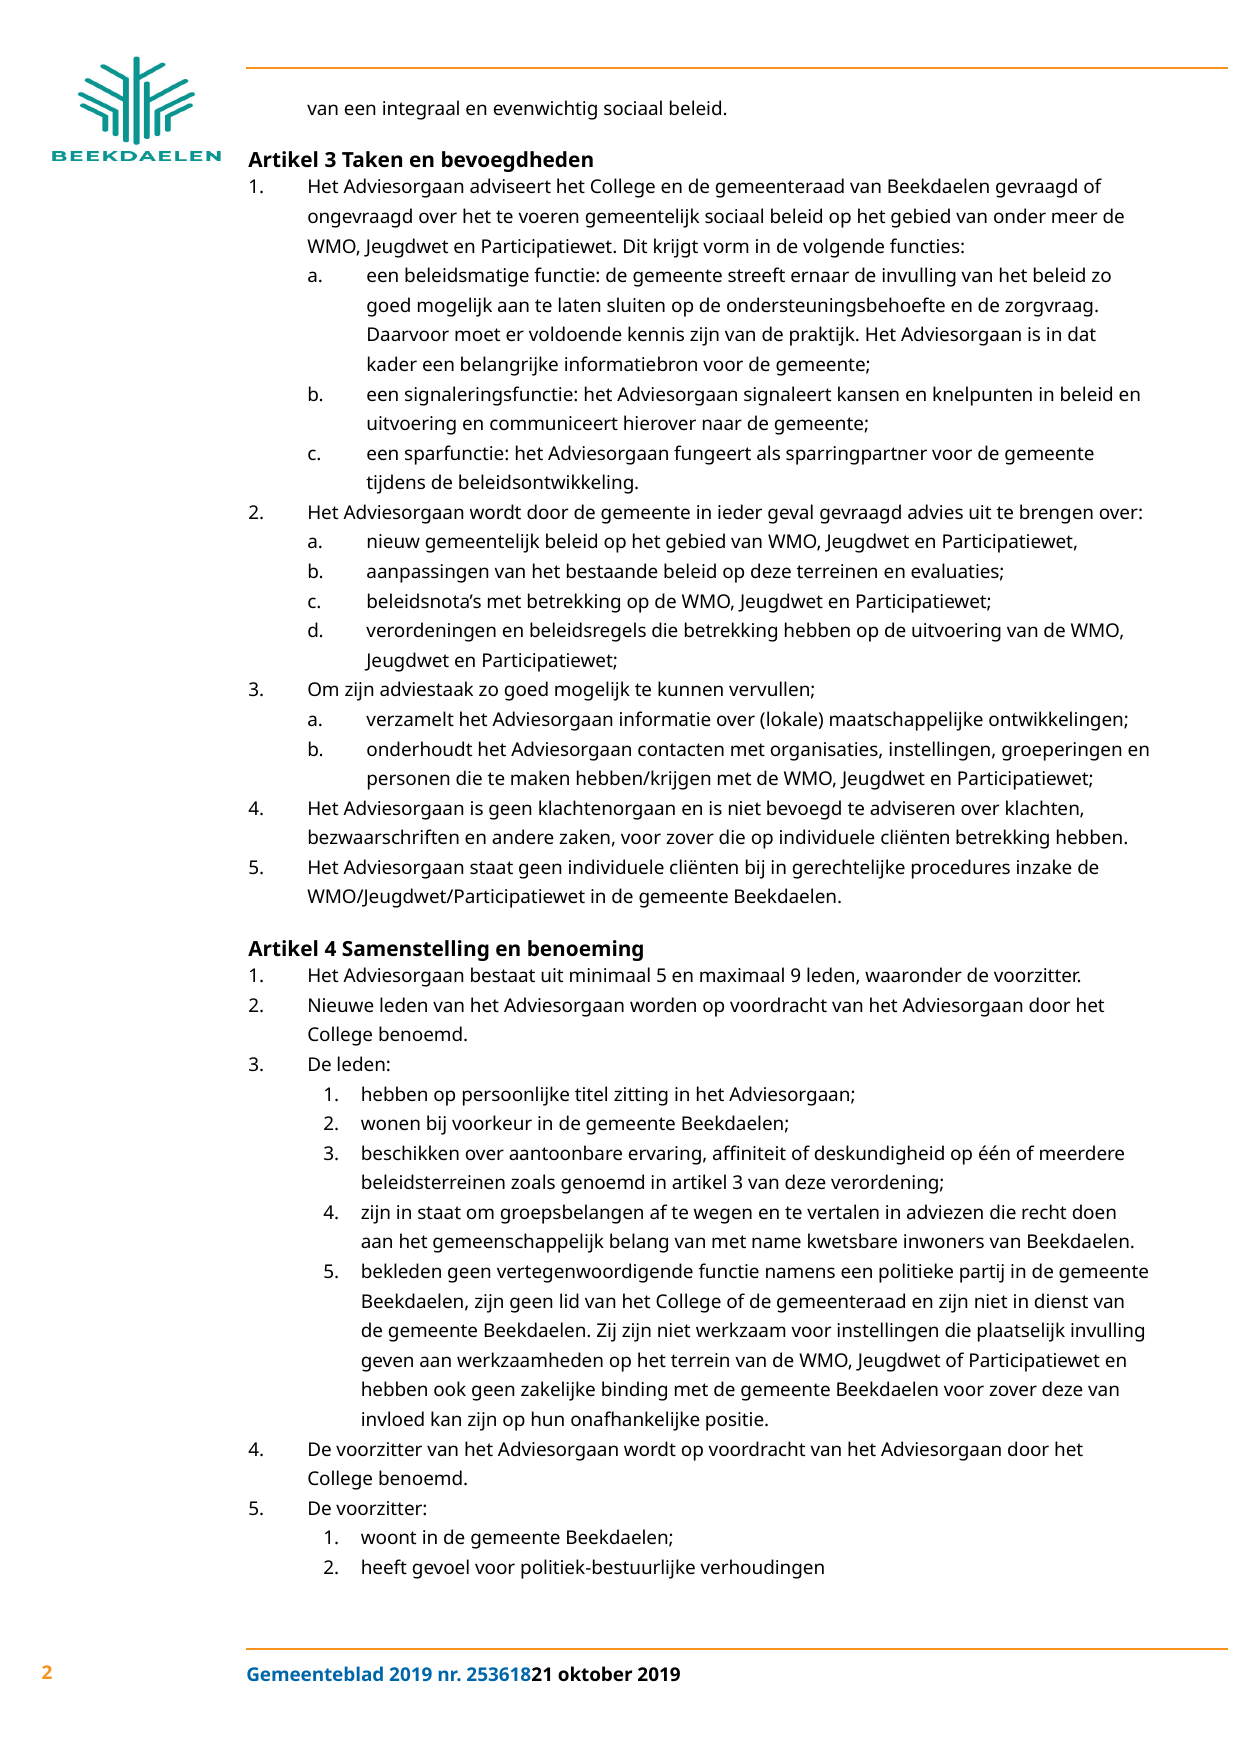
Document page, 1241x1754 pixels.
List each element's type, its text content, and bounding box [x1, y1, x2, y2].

list De voorzitter van het Adviesorgaan wordt op voordracht van het Adviesorgaan door het College benoemd. [248, 1436, 1152, 1491]
list van een integraal en evenwichtig sociaal beleid. [248, 95, 1152, 121]
list hebben op persoonlijke titel zitting in het Adviesorgaan; [323, 1081, 1152, 1107]
list bekleden geen vertegenwoordigende functie namens een politieke partij in de gemeente Beekdaelen, zijn geen lid van het College of de gemeenteraad en zijn niet in dienst van de gemeente Beekdaelen. Zij zijn niet werkzaam voor instellingen die plaatselijk invulling geven aan werkzaamheden op het terrein van de WMO, Jeugdwet of Participatiewet en hebben ook geen zakelijke binding met de gemeente Beekdaelen voor zover deze van invloed kan zijn op hun onafhankelijke positie. [323, 1258, 1152, 1432]
list aanpassingen van het bestaande beleid op deze terreinen en evaluaties; [307, 558, 1152, 584]
list Het Adviesorgaan wordt door de gemeente in ieder geval gevraagd advies uit te brengen over: [248, 499, 1152, 525]
list Het Adviesorgaan is geen klachtenorgaan en is niet bevoegd te adviseren over klachten, bezwaarschriften en andere zaken, voor zover die op individuele cliënten betrekking hebben. [248, 795, 1152, 850]
picture [41, 47, 231, 172]
list Om zijn adviestaak zo goed mogelijk te kunnen vervullen; [248, 677, 1152, 702]
list wonen bij voorkeur in de gemeente Beekdaelen; [323, 1110, 1152, 1136]
list Het Adviesorgaan staat geen individuele cliënten bij in gerechtelijke procedures inzake de WMO/Jeugdwet/Participatiewet in de gemeente Beekdaelen. [248, 854, 1152, 909]
list beschikken over aantoonbare ervaring, affiniteit of deskundigheid op één of meerdere beleidsterreinen zoals genoemd in artikel 3 van deze verordening; [323, 1140, 1152, 1195]
list Nieuwe leden van het Adviesorgaan worden op voordracht van het Adviesorgaan door het College benoemd. [248, 992, 1152, 1047]
list beleidsnota’s met betrekking op de WMO, Jeugdwet en Participatiewet; [307, 588, 1152, 613]
list woont in de gemeente Beekdaelen; [323, 1524, 1152, 1550]
list onderhoudt het Adviesorgaan contacten met organisaties, instellingen, groeperingen en personen die te maken hebben/krijgen met de WMO, Jeugdwet en Participatiewet; [307, 736, 1152, 791]
list verordeningen en beleidsregels die betrekking hebben op de uitvoering van de WMO, Jeugdwet en Participatiewet; [307, 617, 1152, 673]
text Artikel 3 Taken en bevoegdheden [248, 145, 1152, 174]
list De voorzitter: [248, 1495, 1152, 1521]
list Het Adviesorgaan bestaat uit minimaal 5 en maximaal 9 leden, waaronder de voorzitter. [248, 962, 1152, 988]
list verzamelt het Adviesorgaan informatie over (lokale) maatschappelijke ontwikkelingen; [307, 706, 1152, 732]
list nieuw gemeentelijk beleid op het gebied van WMO, Jeugdwet en Participatiewet, [307, 529, 1152, 554]
text Artikel 4 Samenstelling en benoeming [248, 934, 1152, 962]
list een beleidsmatige functie: de gemeente streeft ernaar de invulling van het beleid zo goed mogelijk aan te laten sluiten op de ondersteuningsbehoefte en de zorgvraag. Daarvoor moet er voldoende kennis zijn van de praktijk. Het Adviesorgaan is in dat kader een belangrijke informatiebron voor de gemeente; [307, 262, 1152, 377]
list zijn in staat om groepsbelangen af te wegen en te vertalen in adviezen die recht doen aan het gemeenschappelijk belang van met name kwetsbare inwoners van Beekdaelen. [323, 1199, 1152, 1254]
list een sparfunctie: het Adviesorgaan fungeert als sparringpartner voor de gemeente tijdens de beleidsontwikkeling. [307, 440, 1152, 495]
list Het Adviesorgaan adviseert het College en de gemeenteraad van Beekdaelen gevraagd of ongevraagd over het te voeren gemeentelijk sociaal beleid op het gebied van onder meer de WMO, Jeugdwet en Participatiewet. Dit krijgt vorm in de volgende functies: [248, 174, 1152, 258]
list De leden: [248, 1051, 1152, 1077]
list een signaleringsfunctie: het Adviesorgaan signaleert kansen en knelpunten in beleid en uitvoering en communiceert hierover naar de gemeente; [307, 381, 1152, 436]
list heeft gevoel voor politiek-bestuurlijke verhoudingen [323, 1554, 1152, 1580]
